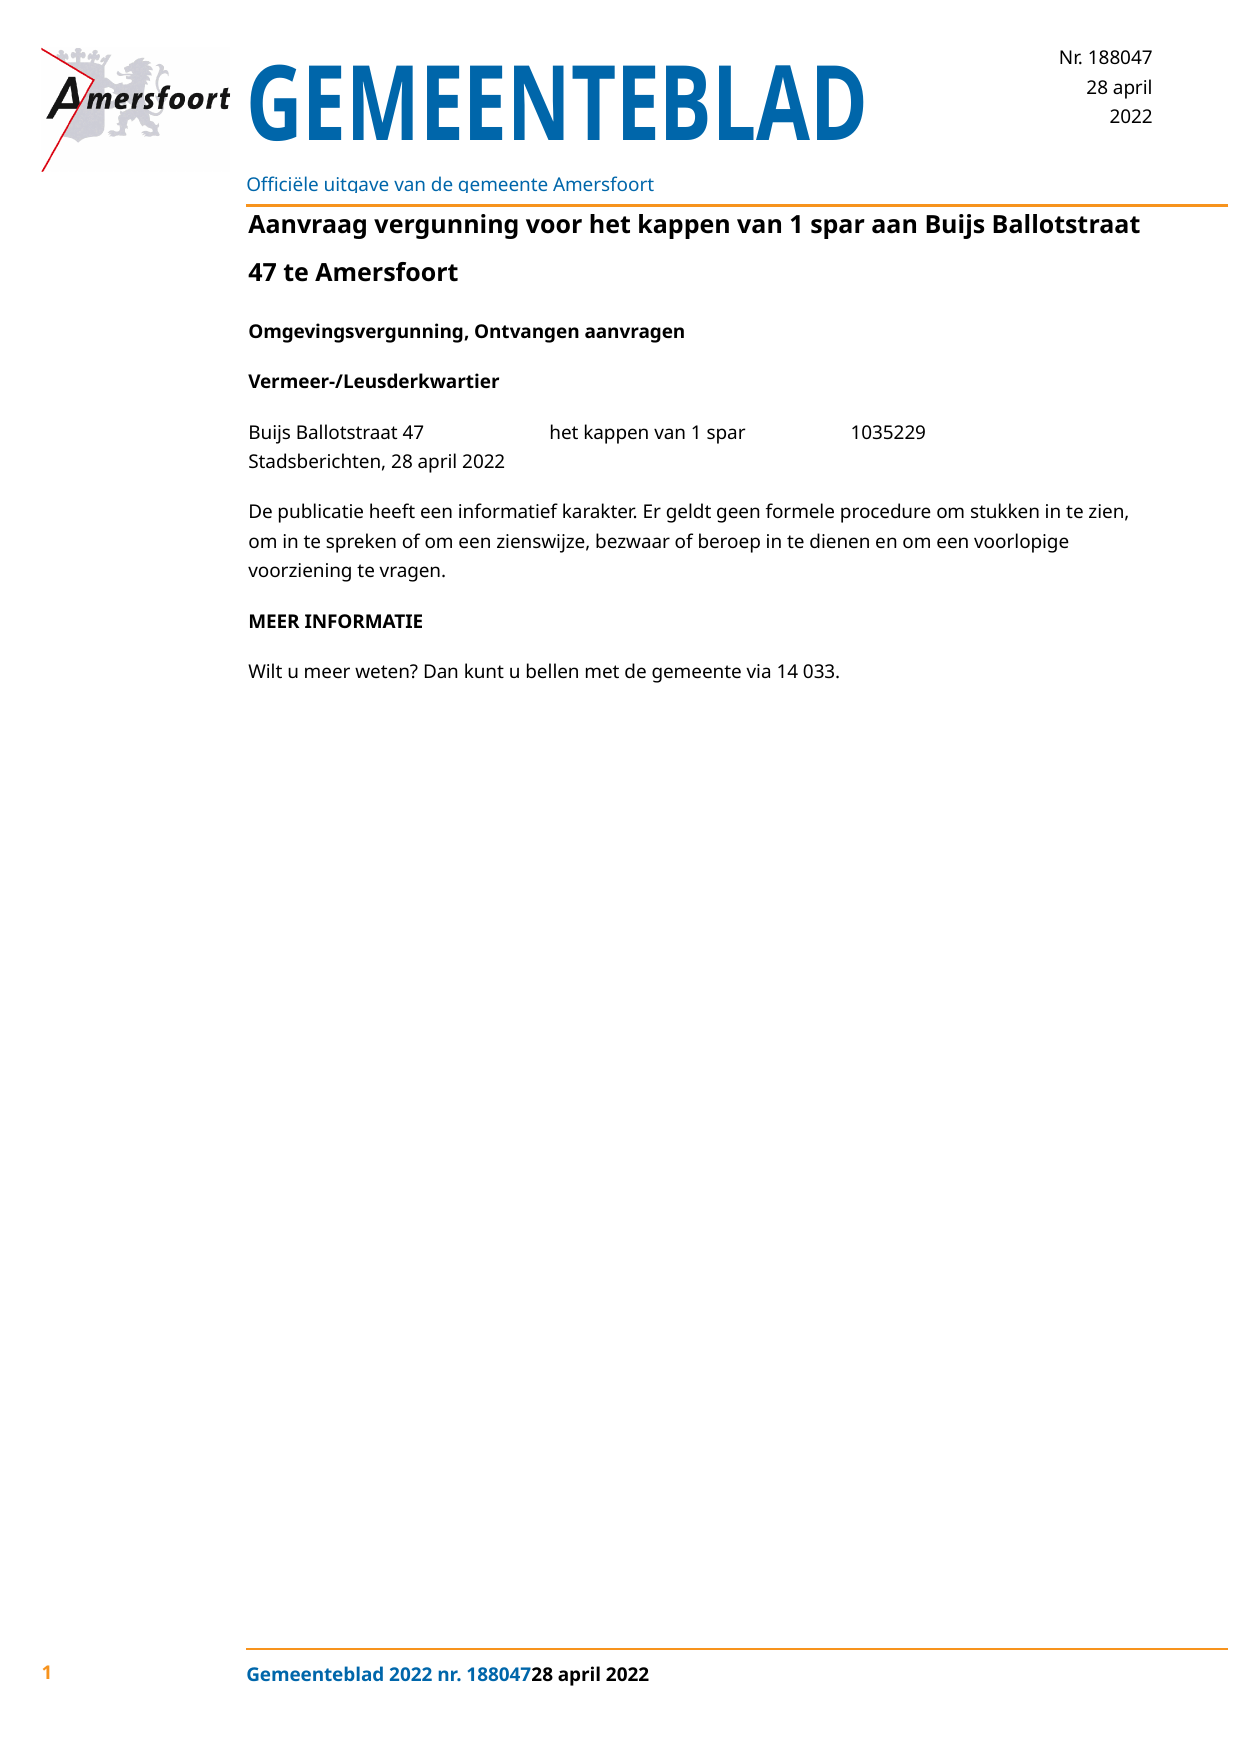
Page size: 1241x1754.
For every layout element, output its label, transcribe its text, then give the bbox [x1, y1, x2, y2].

text De publicatie heeft een informatief karakter. Er geldt geen formele procedure om stukken in te zien, om in te spreken of om een zienswijze, bezwaar of beroep in te dienen en om een voorlopige voorziening te vragen. [248, 498, 1152, 583]
text Aanvraag vergunning voor het kappen van 1 spar aan Buijs Ballotstraat 47 te Amersfoort [248, 207, 1152, 288]
picture [41, 47, 231, 172]
table_header 1035229 [850, 419, 1152, 444]
table_header Buijs Ballotstraat 47 [248, 419, 549, 444]
text MEER INFORMATIE [248, 608, 1152, 633]
table_header het kappen van 1 spar [549, 419, 850, 444]
text Vermeer-/Leusderkwartier [248, 368, 1152, 394]
text Wilt u meer weten? Dan kunt u bellen met de gemeente via 14 033. [248, 658, 1152, 684]
text Omgevingsvergunning, Ontvangen aanvragen [248, 318, 1152, 344]
text Stadsberichten, 28 april 2022 [248, 448, 1152, 473]
